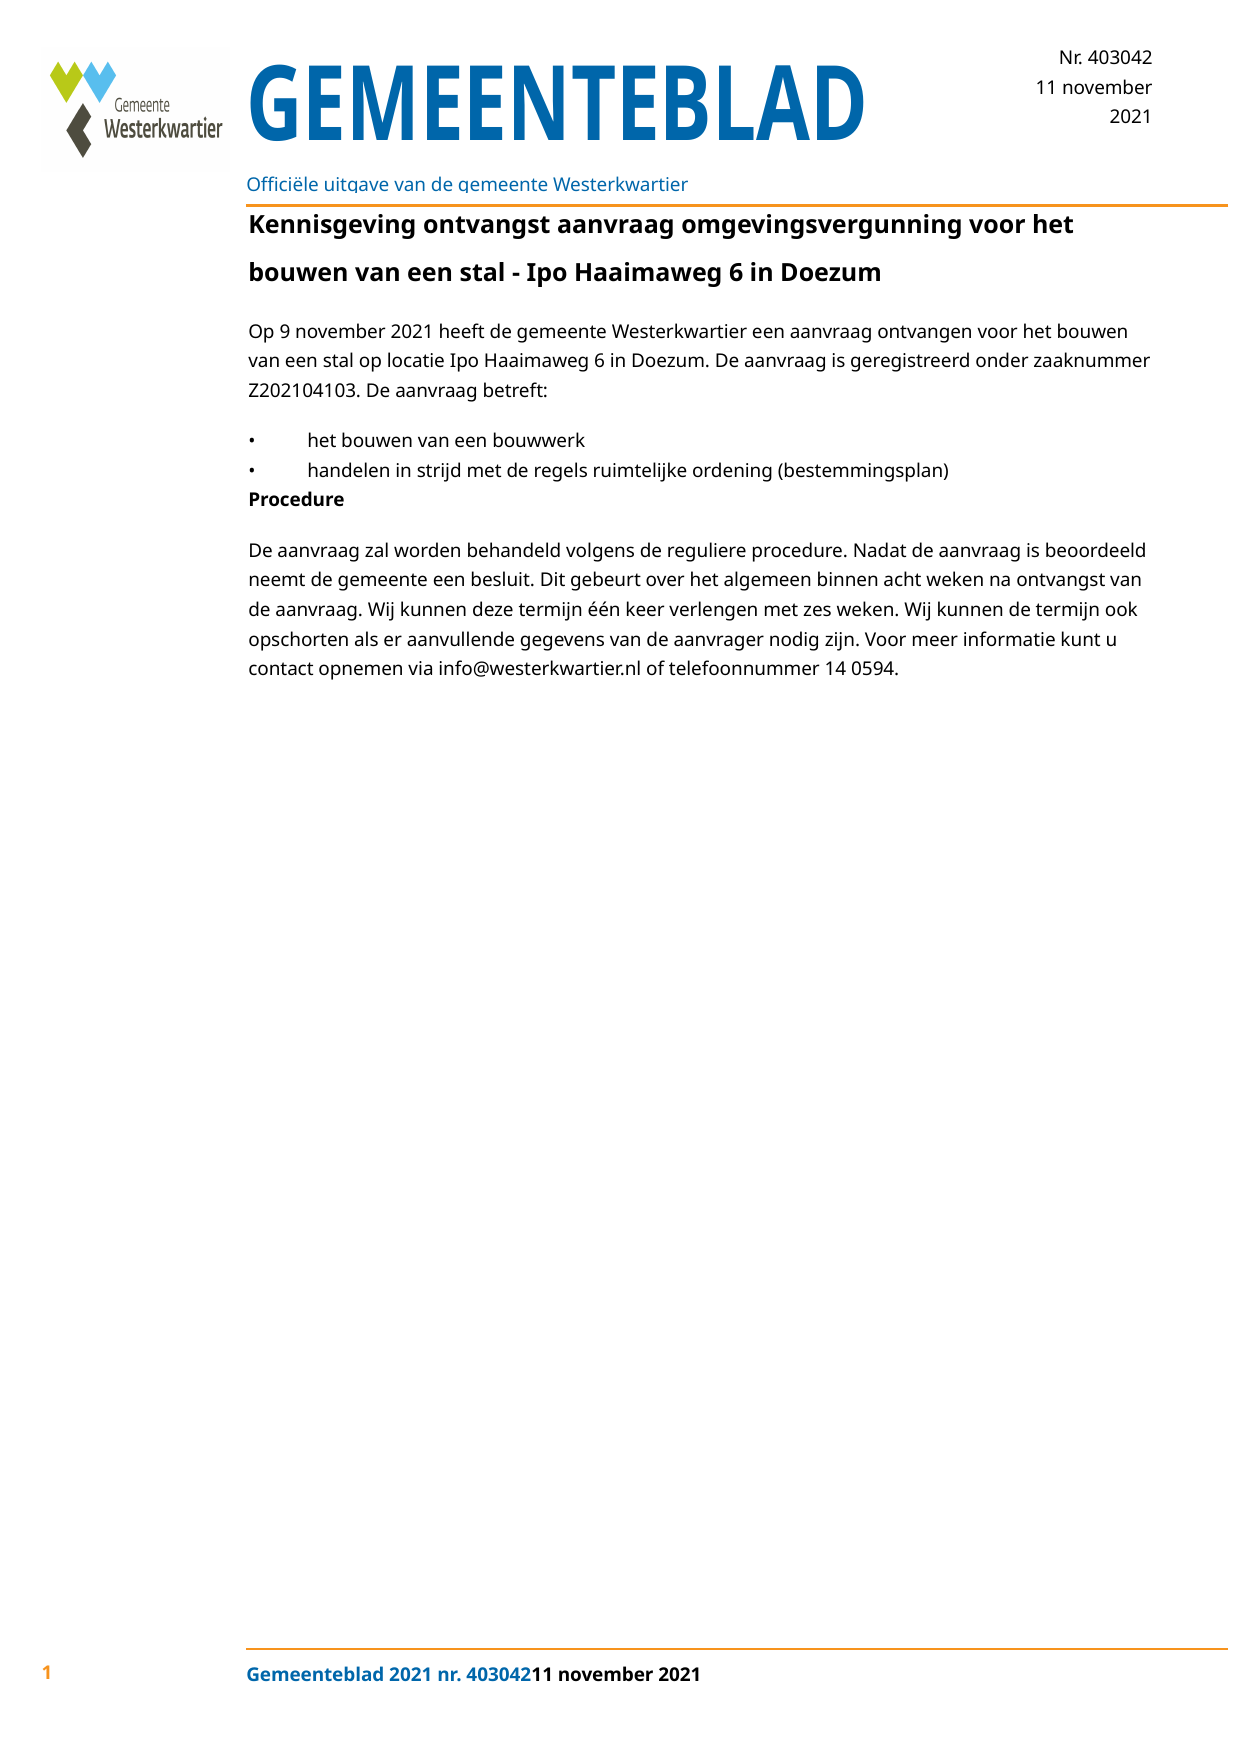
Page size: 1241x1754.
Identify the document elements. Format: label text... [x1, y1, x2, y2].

text Procedure [248, 487, 1152, 512]
text Op 9 november 2021 heeft de gemeente Westerkwartier een aanvraag ontvangen voor het bouwen van een stal op locatie Ipo Haaimaweg 6 in Doezum. De aanvraag is geregistreerd onder zaaknummer Z202104103. De aanvraag betreft: [248, 318, 1152, 403]
text Kennisgeving ontvangst aanvraag omgevingsvergunning voor het bouwen van een stal - Ipo Haaimaweg 6 in Doezum [248, 207, 1152, 288]
list handelen in strijd met de regels ruimtelijke ordening (bestemmingsplan) [248, 457, 1152, 483]
list het bouwen van een bouwwerk [248, 427, 1152, 453]
picture [41, 47, 231, 172]
text De aanvraag zal worden behandeld volgens de reguliere procedure. Nadat de aanvraag is beoordeeld neemt de gemeente een besluit. Dit gebeurt over het algemeen binnen acht weken na ontvangst van de aanvraag. Wij kunnen deze termijn één keer verlengen met zes weken. Wij kunnen de termijn ook opschorten als er aanvullende gegevens van de aanvrager nodig zijn. Voor meer informatie kunt u contact opnemen via info@westerkwartier.nl of telefoonnummer 14 0594. [248, 537, 1152, 681]
